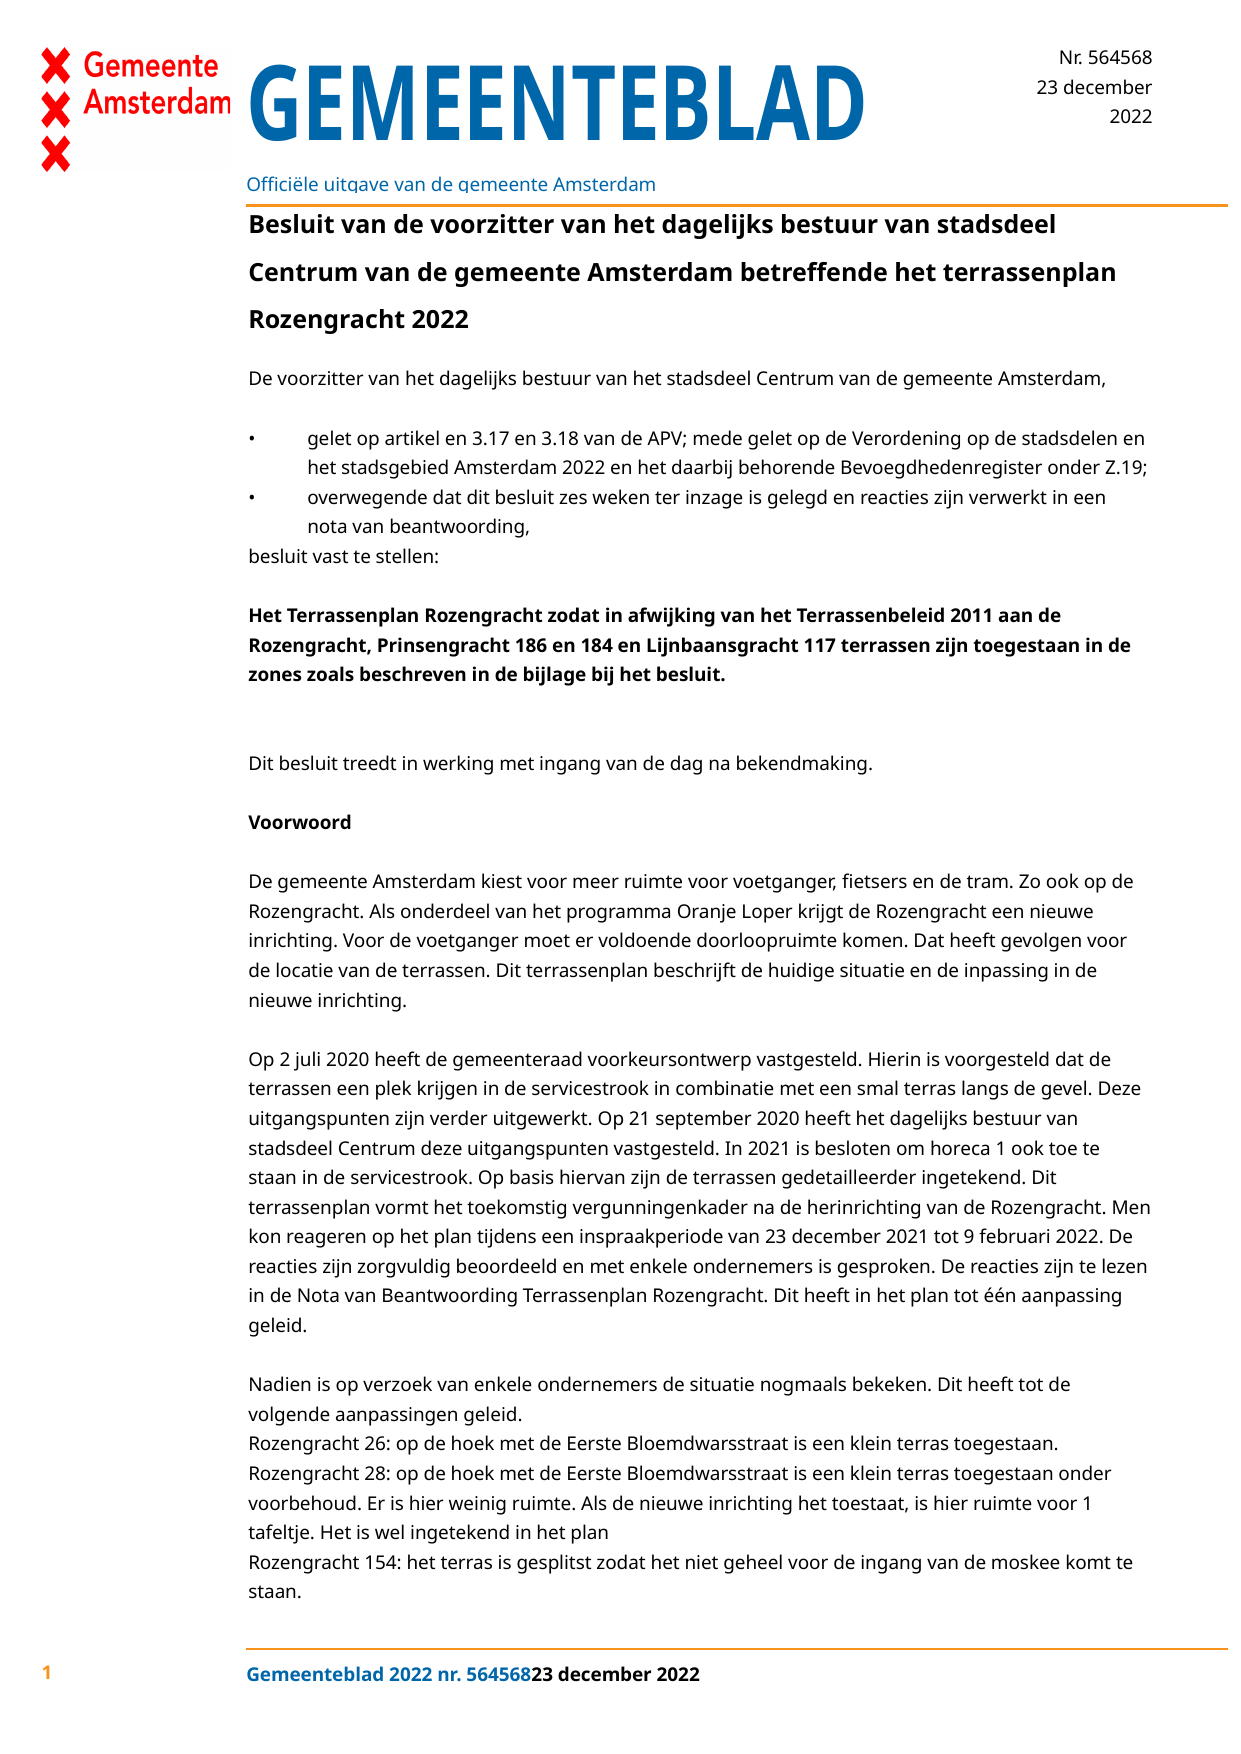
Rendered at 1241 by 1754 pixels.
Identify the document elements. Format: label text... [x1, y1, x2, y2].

text Het Terrassenplan Rozengracht zodat in afwijking van het Terrassenbeleid 2011 aan de Rozengracht, Prinsengracht 186 en 184 en Lijnbaansgracht 117 terrassen zijn toegestaan in de zones zoals beschreven in de bijlage bij het besluit. [248, 602, 1152, 687]
text besluit vast te stellen: [248, 543, 1152, 569]
list overwegende dat dit besluit zes weken ter inzage is gelegd en reacties zijn verwerkt in een nota van beantwoording, [248, 484, 1152, 539]
text Dit besluit treedt in werking met ingang van de dag na bekendmaking. [248, 750, 1152, 776]
text Rozengracht 26: op de hoek met de Eerste Bloemdwarsstraat is een klein terras toegestaan. [248, 1431, 1152, 1456]
picture [41, 47, 231, 172]
text Op 2 juli 2020 heeft de gemeenteraad voorkeursontwerp vastgesteld. Hierin is voorgesteld dat de terrassen een plek krijgen in de servicestrook in combinatie met een smal terras langs de gevel. Deze uitgangspunten zijn verder uitgewerkt. Op 21 september 2020 heeft het dagelijks bestuur van stadsdeel Centrum deze uitgangspunten vastgesteld. In 2021 is besloten om horeca 1 ook toe te staan in de servicestrook. Op basis hiervan zijn de terrassen gedetailleerder ingetekend. Dit terrassenplan vormt het toekomstig vergunningenkader na de herinrichting van de Rozengracht. Men kon reageren op het plan tijdens een inspraakperiode van 23 december 2021 tot 9 februari 2022. De reacties zijn zorgvuldig beoordeeld en met enkele ondernemers is gesproken. De reacties zijn te lezen in de Nota van Beantwoording Terrassenplan Rozengracht. Dit heeft in het plan tot één aanpassing geleid. [248, 1046, 1152, 1338]
text Nadien is op verzoek van enkele ondernemers de situatie nogmaals bekeken. Dit heeft tot de volgende aanpassingen geleid. [248, 1371, 1152, 1427]
list gelet op artikel en 3.17 en 3.18 van de APV; mede gelet op de Verordening op de stadsdelen en het stadsgebied Amsterdam 2022 en het daarbij behorende Bevoegdhedenregister onder Z.19; [248, 425, 1152, 480]
text De voorzitter van het dagelijks bestuur van het stadsdeel Centrum van de gemeente Amsterdam, [248, 366, 1152, 391]
text Rozengracht 154: het terras is gesplitst zodat het niet geheel voor de ingang van de moskee komt te staan. [248, 1549, 1152, 1604]
text De gemeente Amsterdam kiest voor meer ruimte voor voetganger, fietsers en de tram. Zo ook op de Rozengracht. Als onderdeel van het programma Oranje Loper krijgt de Rozengracht een nieuwe inrichting. Voor de voetganger moet er voldoende doorloopruimte komen. Dat heeft gevolgen voor de locatie van de terrassen. Dit terrassenplan beschrijft de huidige situatie en de inpassing in de nieuwe inrichting. [248, 868, 1152, 1012]
text Rozengracht 28: op de hoek met de Eerste Bloemdwarsstraat is een klein terras toegestaan onder voorbehoud. Er is hier weinig ruimte. Als de nieuwe inrichting het toestaat, is hier ruimte voor 1 tafeltje. Het is wel ingetekend in het plan [248, 1460, 1152, 1545]
text Voorwoord [248, 809, 1152, 835]
text Besluit van de voorzitter van het dagelijks bestuur van stadsdeel Centrum van de gemeente Amsterdam betreffende het terrassenplan Rozengracht 2022 [248, 207, 1152, 336]
